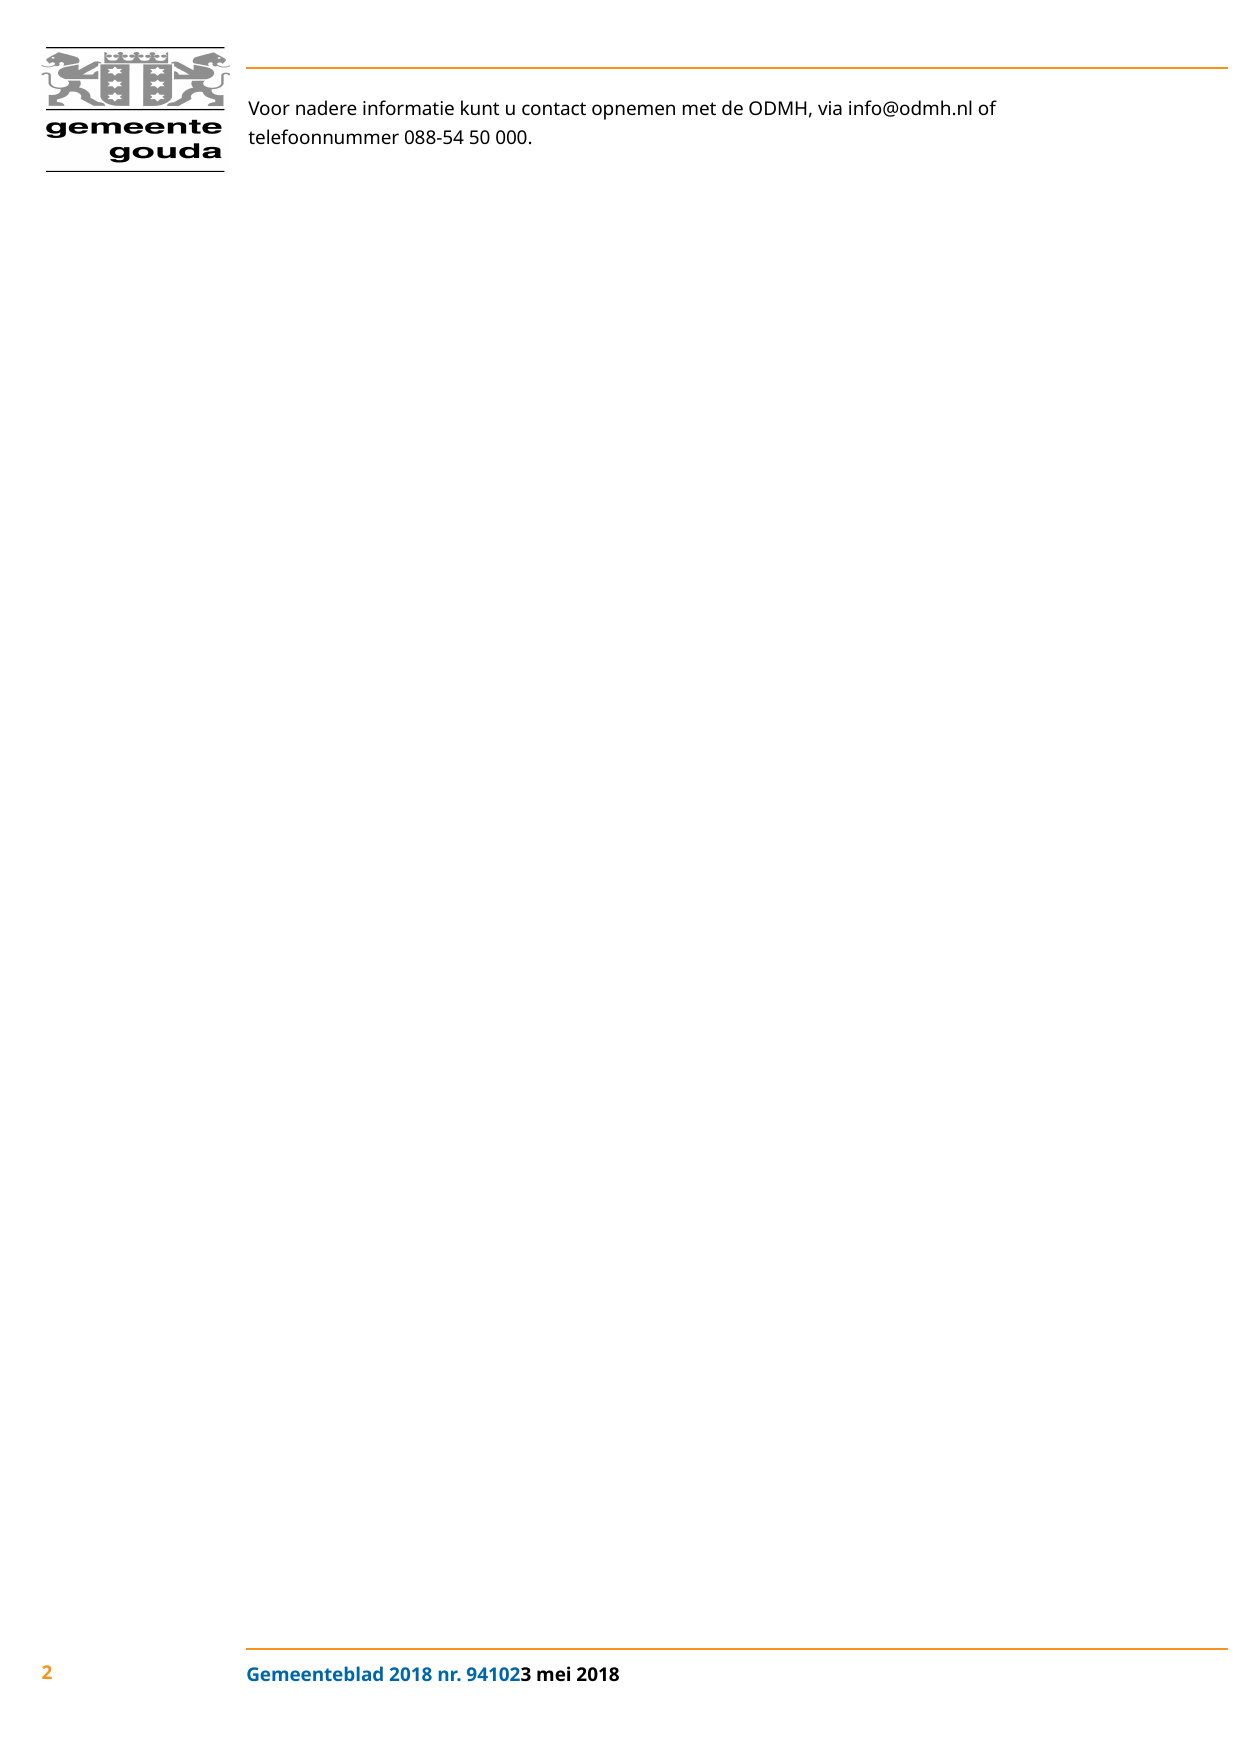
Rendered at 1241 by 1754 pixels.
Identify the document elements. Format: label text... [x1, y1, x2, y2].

picture [41, 47, 231, 172]
text Voor nadere informatie kunt u contact opnemen met de ODMH, via info@odmh.nl of telefoonnummer 088-54 50 000. [248, 95, 1152, 150]
